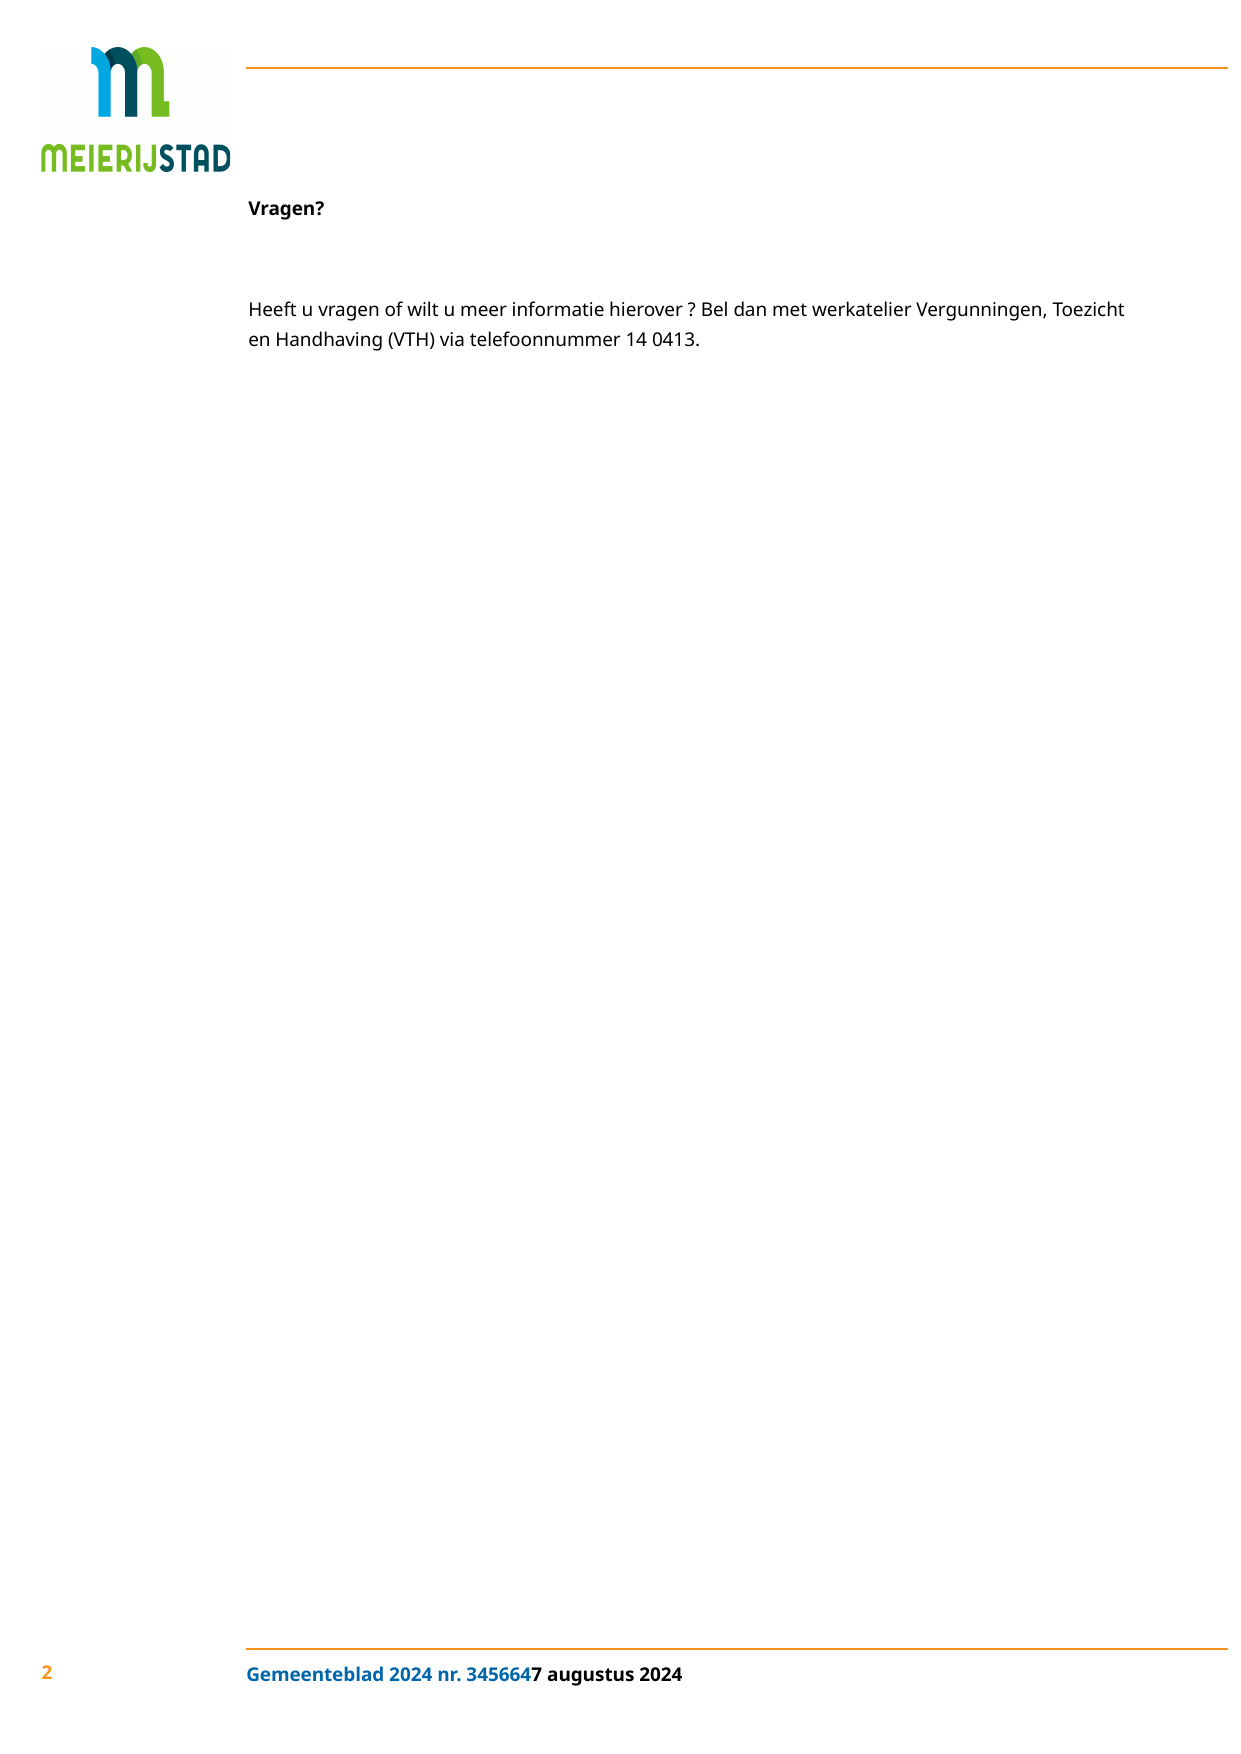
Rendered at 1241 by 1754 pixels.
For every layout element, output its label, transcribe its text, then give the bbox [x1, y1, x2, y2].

text Vragen? [248, 196, 1152, 221]
picture [41, 47, 231, 172]
text Heeft u vragen of wilt u meer informatie hierover ? Bel dan met werkatelier Vergunningen, Toezicht en Handhaving (VTH) via telefoonnummer 14 0413. [248, 296, 1152, 352]
